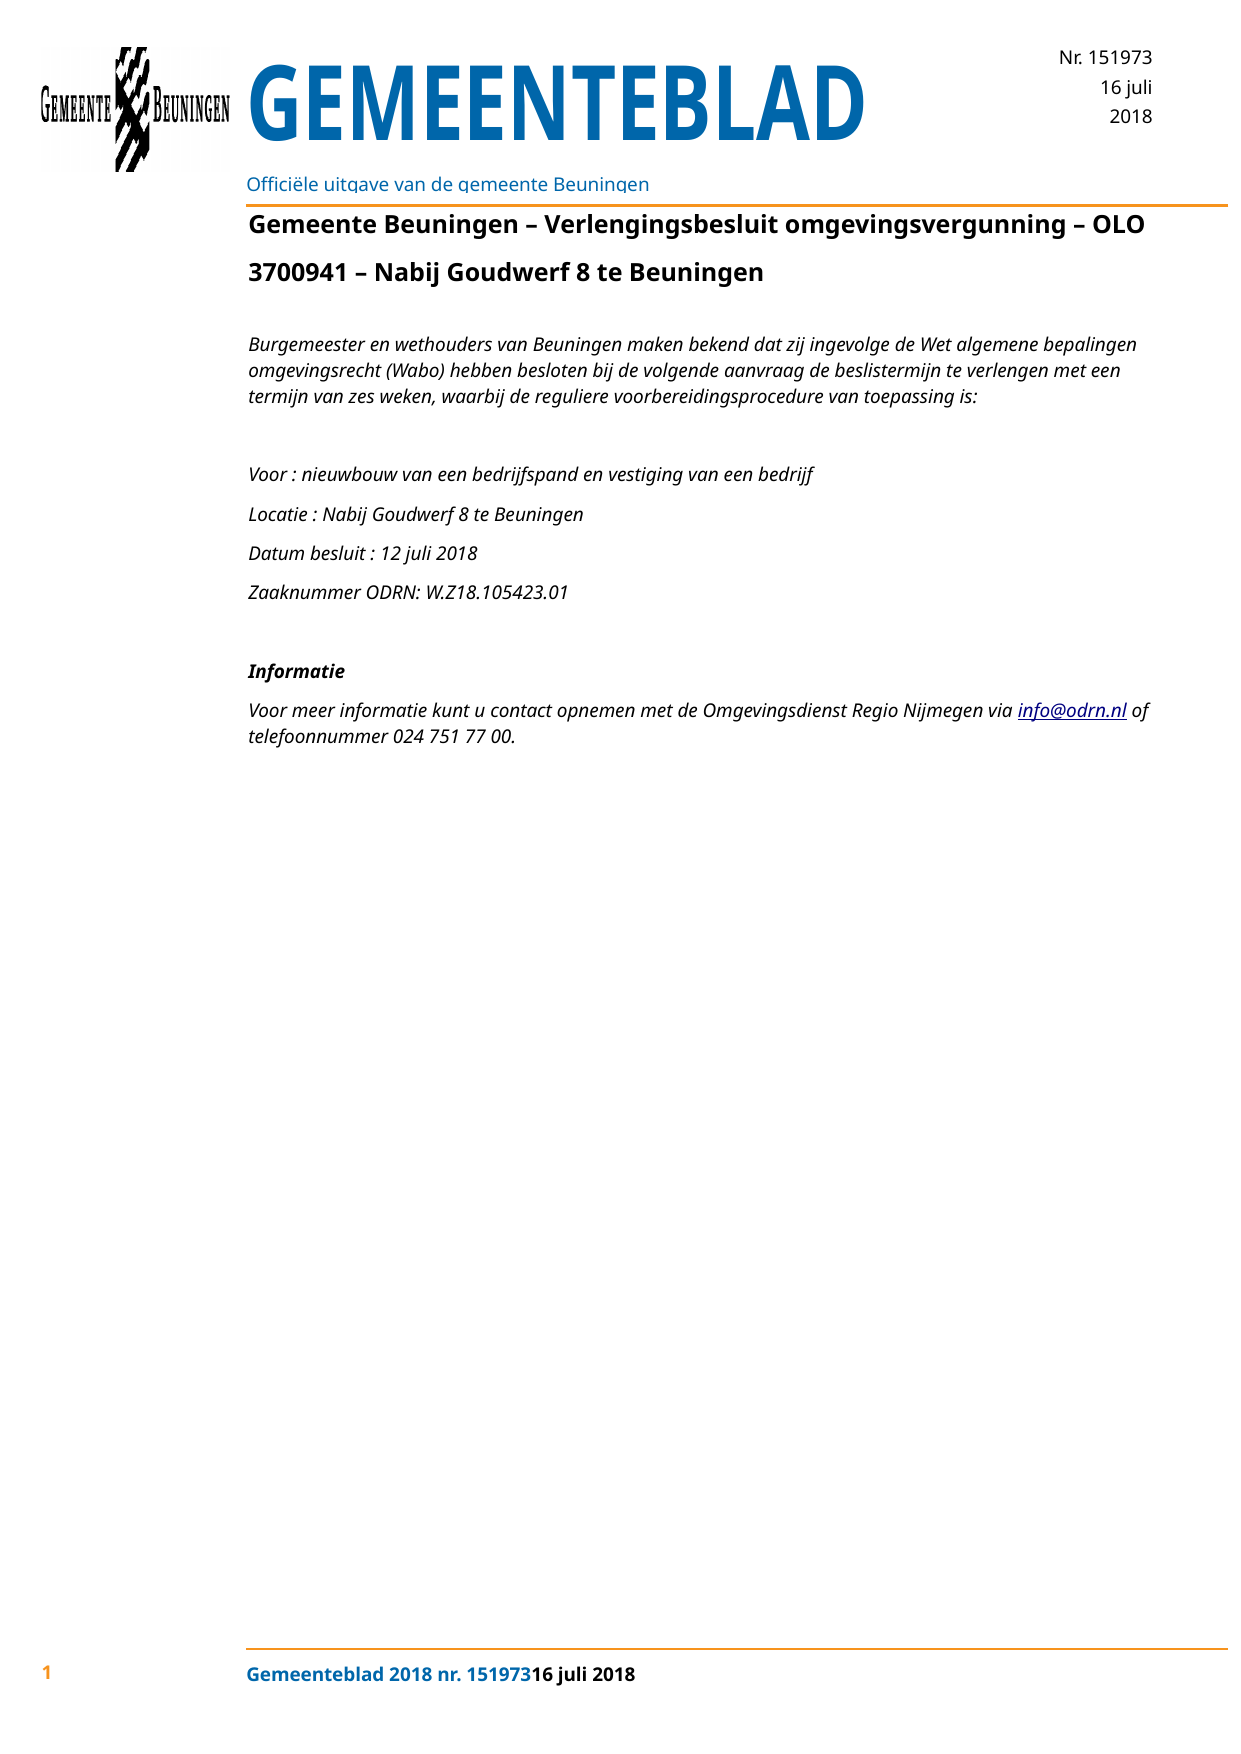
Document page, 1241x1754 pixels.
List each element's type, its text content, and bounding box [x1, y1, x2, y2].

picture [41, 47, 231, 172]
text Voor meer informatie kunt u contact opnemen met de Omgevingsdienst Regio Nijmegen via info@odrn.nl of telefoonnummer 024 751 77 00. [248, 697, 1152, 748]
text Zaaknummer ODRN: W.Z18.105423.01 [248, 579, 1152, 605]
text Burgemeester en wethouders van Beuningen maken bekend dat zij ingevolge de Wet algemene bepalingen omgevingsrecht (Wabo) hebben besloten bij de volgende aanvraag de beslistermijn te verlengen met een termijn van zes weken, waarbij de reguliere voorbereidingsprocedure van toepassing is: [248, 331, 1152, 409]
text Datum besluit : 12 juli 2018 [248, 540, 1152, 566]
text Informatie [248, 658, 1152, 683]
text Gemeente Beuningen – Verlengingsbesluit omgevingsvergunning – OLO 3700941 – Nabij Goudwerf 8 te Beuningen [248, 207, 1152, 288]
text Locatie : Nabij Goudwerf 8 te Beuningen [248, 501, 1152, 526]
text Voor : nieuwbouw van een bedrijfspand en vestiging van een bedrijf [248, 461, 1152, 487]
